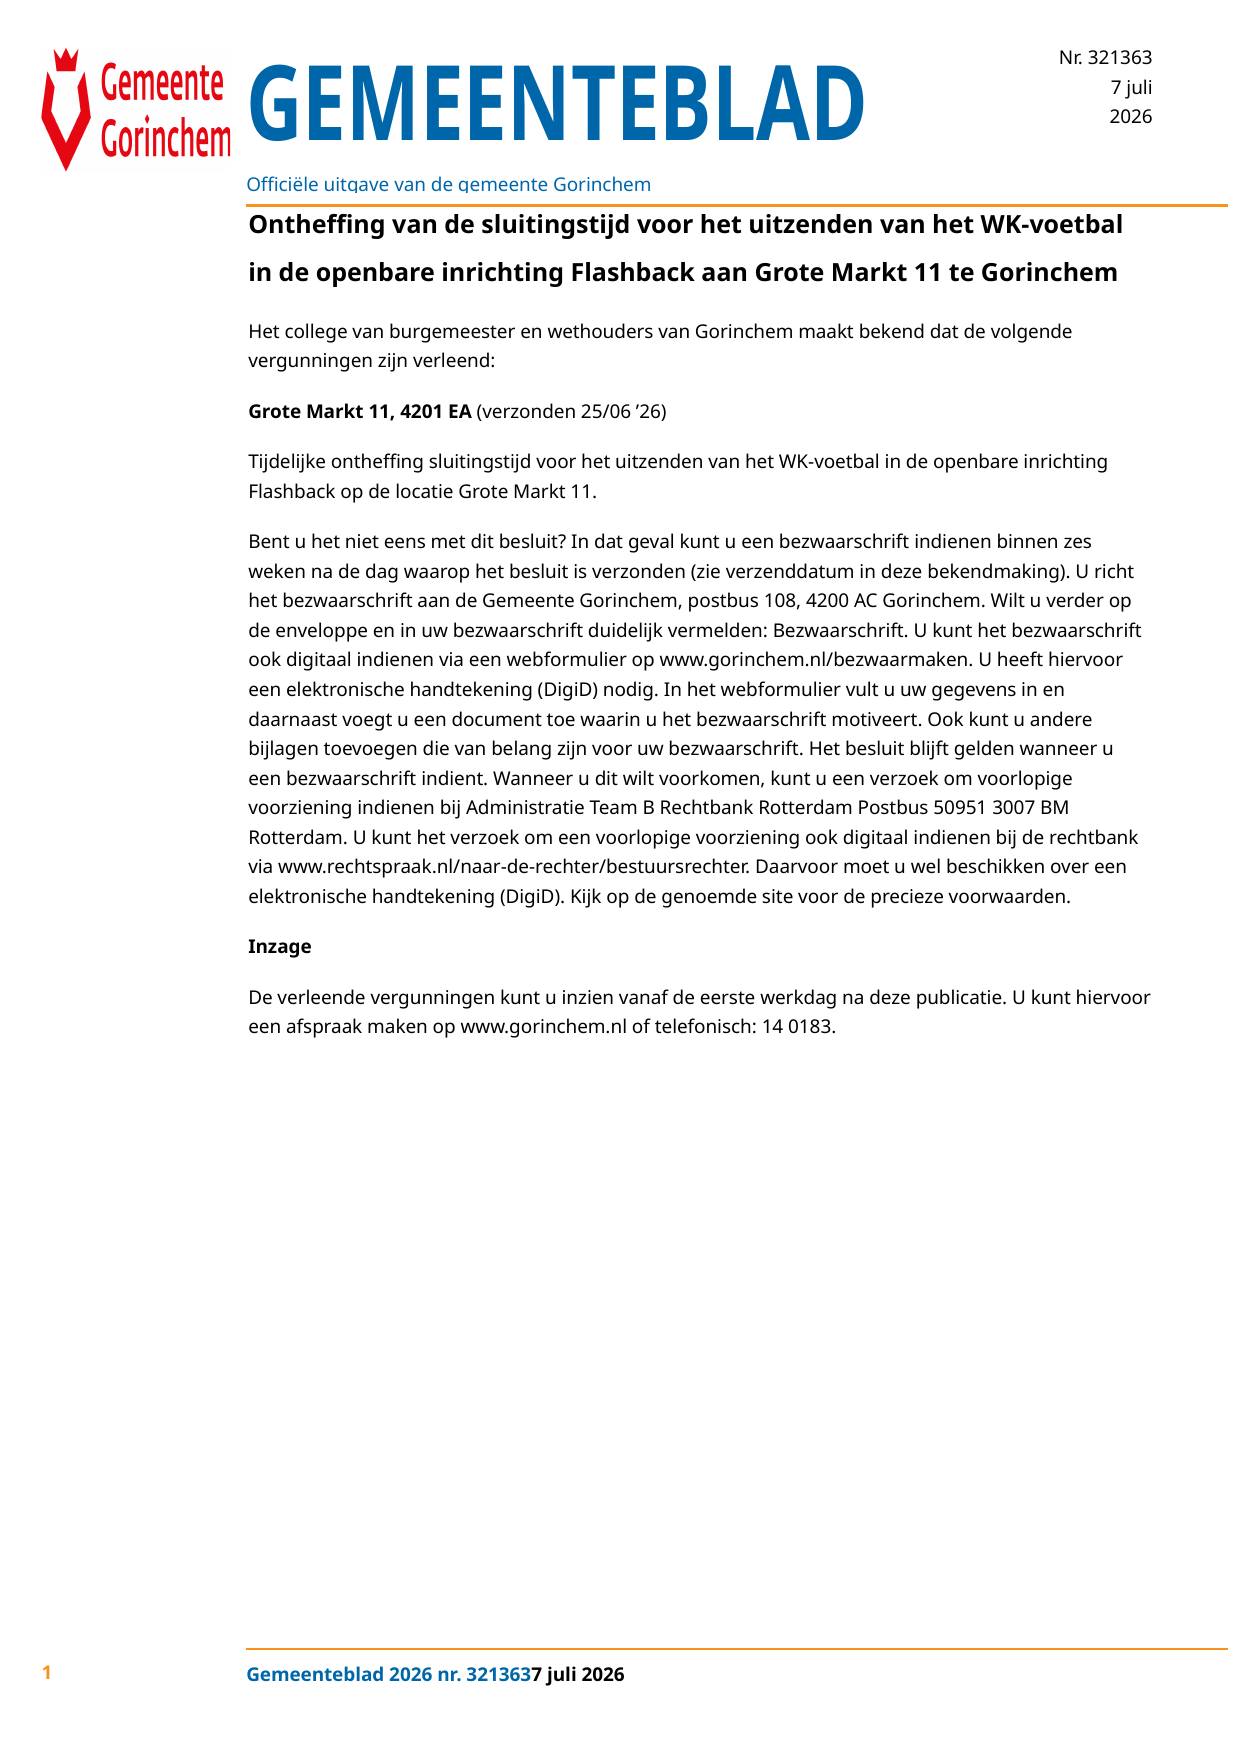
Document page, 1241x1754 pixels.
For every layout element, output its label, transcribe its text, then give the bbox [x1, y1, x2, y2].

text Bent u het niet eens met dit besluit? In dat geval kunt u een bezwaarschrift indienen binnen zes weken na de dag waarop het besluit is verzonden (zie verzenddatum in deze bekendmaking). U richt het bezwaarschrift aan de Gemeente Gorinchem, postbus 108, 4200 AC Gorinchem. Wilt u verder op de enveloppe en in uw bezwaarschrift duidelijk vermelden: Bezwaarschrift. U kunt het bezwaarschrift ook digitaal indienen via een webformulier op www.gorinchem.nl/bezwaarmaken. U heeft hiervoor een elektronische handtekening (DigiD) nodig. In het webformulier vult u uw gegevens in en daarnaast voegt u een document toe waarin u het bezwaarschrift motiveert. Ook kunt u andere bijlagen toevoegen die van belang zijn voor uw bezwaarschrift. Het besluit blijft gelden wanneer u een bezwaarschrift indient. Wanneer u dit wilt voorkomen, kunt u een verzoek om voorlopige voorziening indienen bij Administratie Team B Rechtbank Rotterdam Postbus 50951 3007 BM Rotterdam. U kunt het verzoek om een voorlopige voorziening ook digitaal indienen bij de rechtbank via www.rechtspraak.nl/naar-de-rechter/bestuursrechter. Daarvoor moet u wel beschikken over een elektronische handtekening (DigiD). Kijk op de genoemde site voor de precieze voorwaarden. [248, 528, 1152, 909]
text Inzage [248, 934, 1152, 959]
text Ontheffing van de sluitingstijd voor het uitzenden van het WK-voetbal in de openbare inrichting Flashback aan Grote Markt 11 te Gorinchem [248, 207, 1152, 288]
text Het college van burgemeester en wethouders van Gorinchem maakt bekend dat de volgende vergunningen zijn verleend: [248, 318, 1152, 373]
text Tijdelijke ontheffing sluitingstijd voor het uitzenden van het WK-voetbal in de openbare inrichting Flashback op de locatie Grote Markt 11. [248, 448, 1152, 504]
picture [41, 47, 231, 172]
text De verleende vergunningen kunt u inzien vanaf de eerste werkdag na deze publicatie. U kunt hiervoor een afspraak maken op www.gorinchem.nl of telefonisch: 14 0183. [248, 984, 1152, 1039]
text Grote Markt 11, 4201 EA (verzonden 25/06 ’26) [248, 398, 1152, 424]
